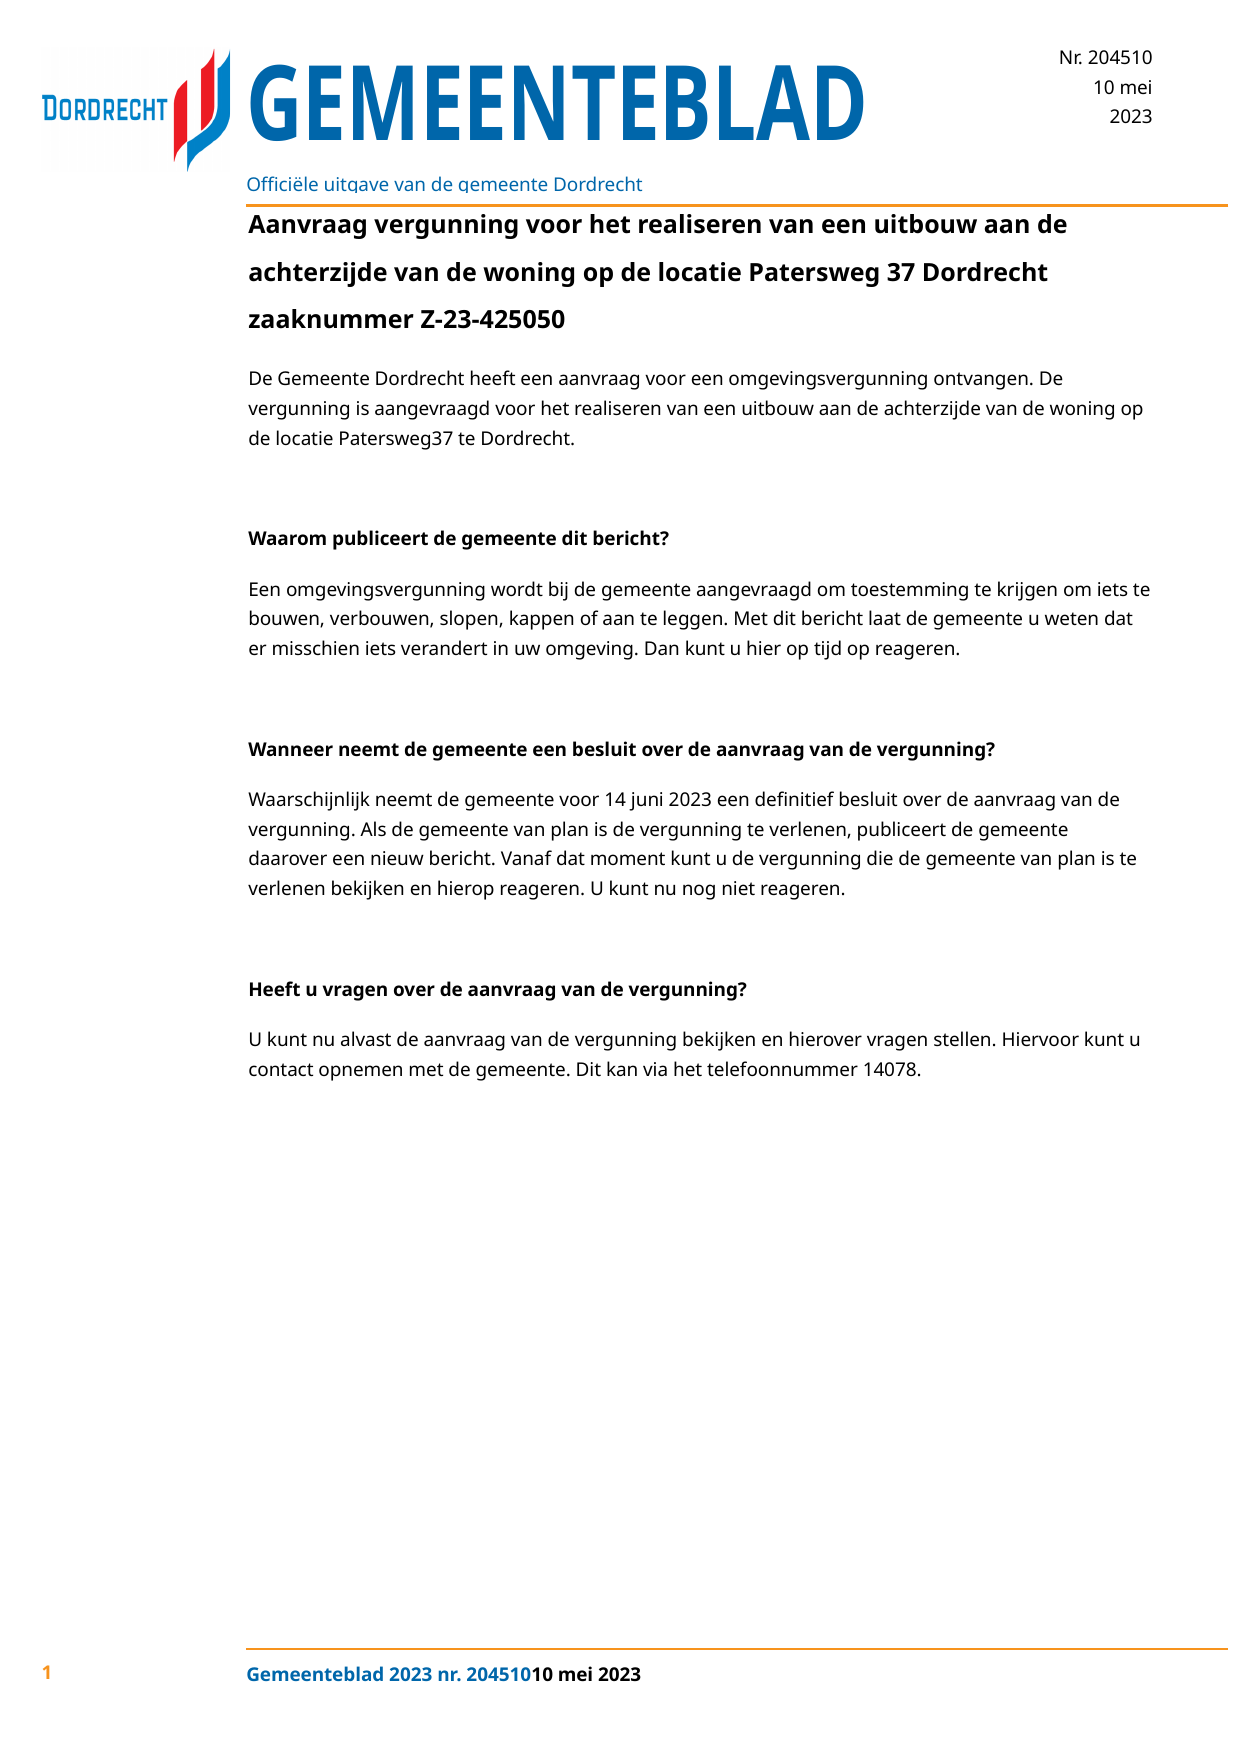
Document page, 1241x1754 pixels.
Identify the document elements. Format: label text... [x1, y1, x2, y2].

picture [41, 47, 231, 172]
text U kunt nu alvast de aanvraag van de vergunning bekijken en hierover vragen stellen. Hiervoor kunt u contact opnemen met de gemeente. Dit kan via het telefoonnummer 14078. [248, 1026, 1152, 1082]
text Waarschijnlijk neemt de gemeente voor 14 juni 2023 een definitief besluit over de aanvraag van de vergunning. Als de gemeente van plan is de vergunning te verlenen, publiceert de gemeente daarover een nieuw bericht. Vanaf dat moment kunt u de vergunning die de gemeente van plan is te verlenen bekijken en hierop reageren. U kunt nu nog niet reageren. [248, 786, 1152, 901]
text Heeft u vragen over de aanvraag van de vergunning? [248, 976, 1152, 1002]
text Wanneer neemt de gemeente een besluit over de aanvraag van de vergunning? [248, 736, 1152, 762]
text Een omgevingsvergunning wordt bij de gemeente aangevraagd om toestemming te krijgen om iets te bouwen, verbouwen, slopen, kappen of aan te leggen. Met dit bericht laat de gemeente u weten dat er misschien iets verandert in uw omgeving. Dan kunt u hier op tijd op reageren. [248, 576, 1152, 661]
text Aanvraag vergunning voor het realiseren van een uitbouw aan de achterzijde van de woning op de locatie Patersweg 37 Dordrecht zaaknummer Z-23-425050 [248, 207, 1152, 336]
text Waarom publiceert de gemeente dit bericht? [248, 526, 1152, 551]
text De Gemeente Dordrecht heeft een aanvraag voor een omgevingsvergunning ontvangen. De vergunning is aangevraagd voor het realiseren van een uitbouw aan de achterzijde van de woning op de locatie Patersweg37 te Dordrecht. [248, 366, 1152, 450]
